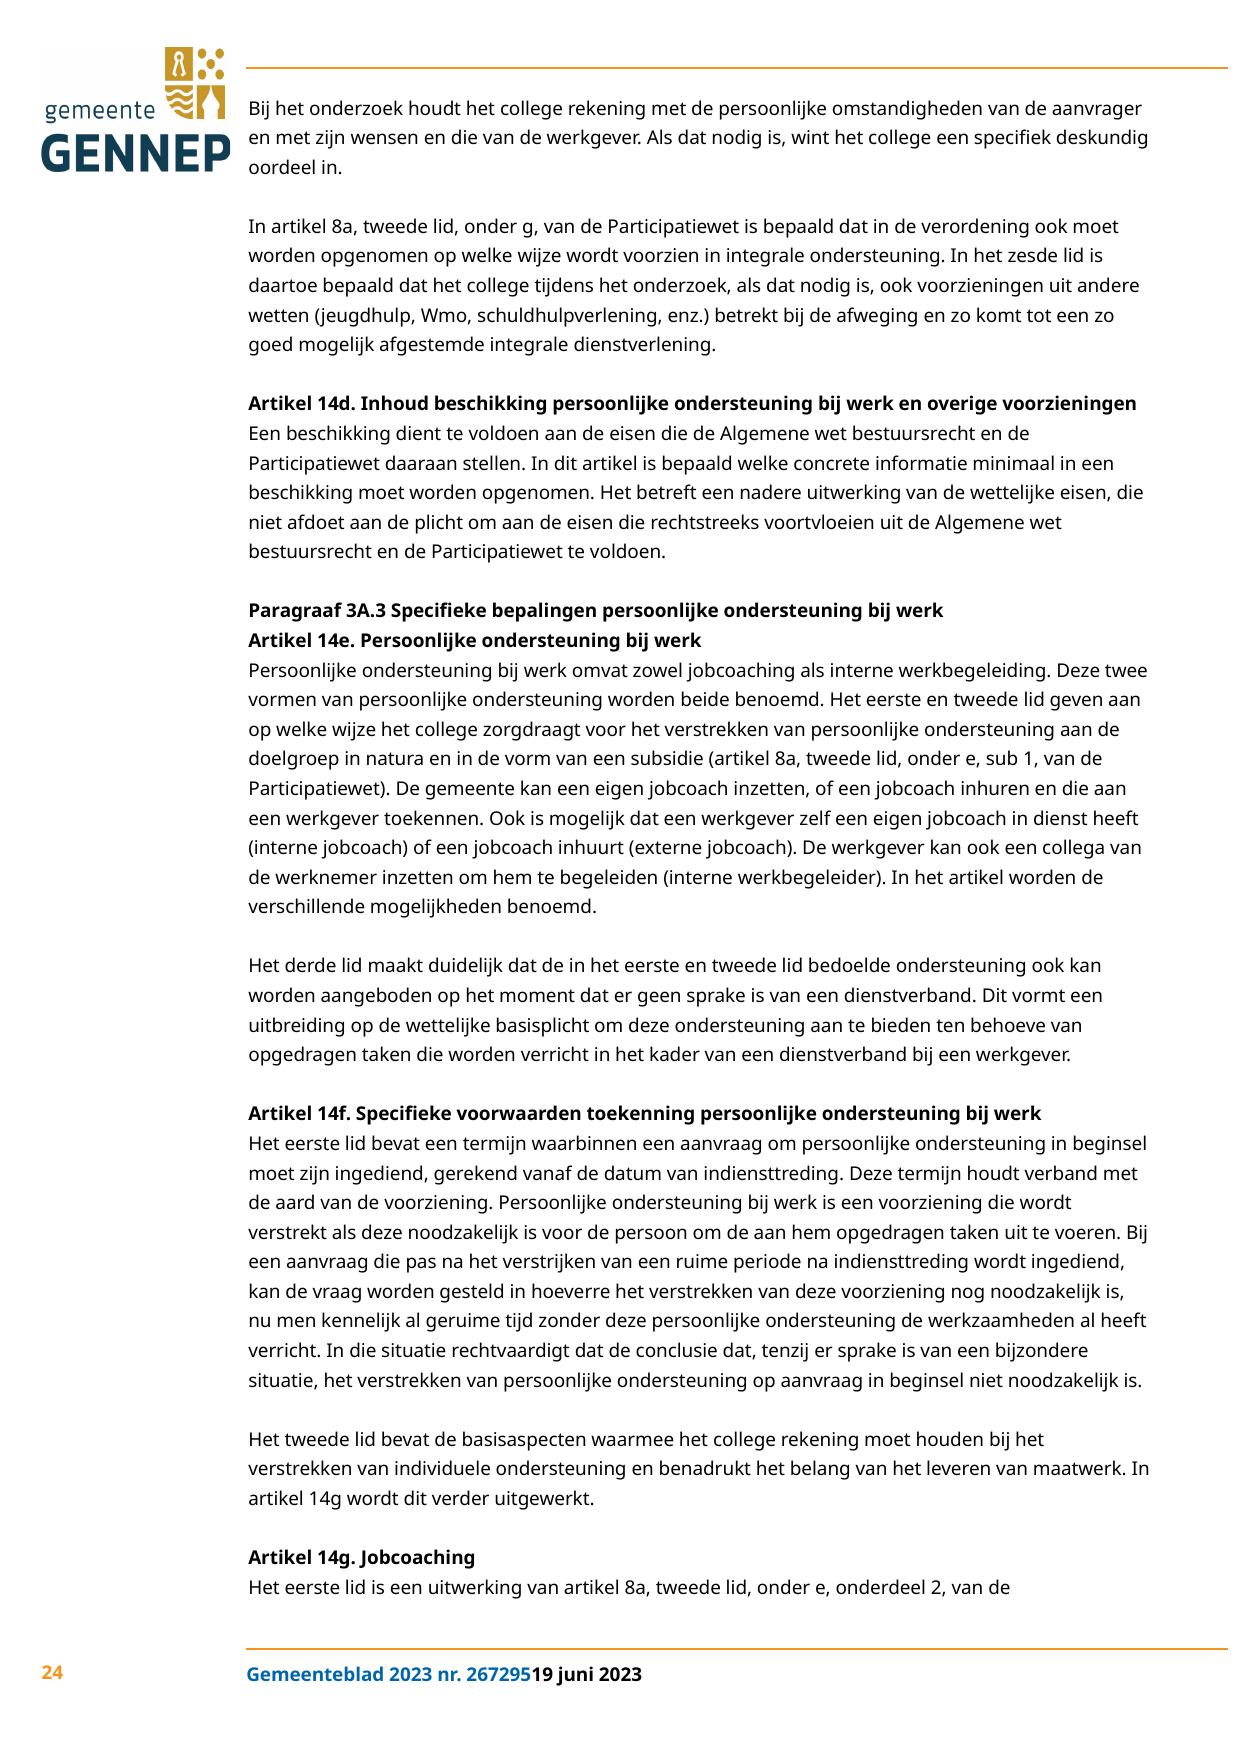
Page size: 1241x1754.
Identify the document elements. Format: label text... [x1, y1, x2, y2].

text Een beschikking dient te voldoen aan de eisen die de Algemene wet bestuursrecht en de Participatiewet daaraan stellen. In dit artikel is bepaald welke concrete informatie minimaal in een beschikking moet worden opgenomen. Het betreft een nadere uitwerking van de wettelijke eisen, die niet afdoet aan de plicht om aan de eisen die rechtstreeks voortvloeien uit de Algemene wet bestuursrecht en de Participatiewet te voldoen. [248, 420, 1152, 564]
text Het tweede lid bevat de basisaspecten waarmee het college rekening moet houden bij het verstrekken van individuele ondersteuning en benadrukt het belang van het leveren van maatwerk. In artikel 14g wordt dit verder uitgewerkt. [248, 1426, 1152, 1511]
picture [41, 47, 231, 172]
text Artikel 14d. Inhoud beschikking persoonlijke ondersteuning bij werk en overige voorzieningen [248, 391, 1152, 416]
text Artikel 14g. Jobcoaching [248, 1544, 1152, 1570]
text In artikel 8a, tweede lid, onder g, van de Participatiewet is bepaald dat in de verordening ook moet worden opgenomen op welke wijze wordt voorzien in integrale ondersteuning. In het zesde lid is daartoe bepaald dat het college tijdens het onderzoek, als dat nodig is, ook voorzieningen uit andere wetten (jeugdhulp, Wmo, schuldhulpverlening, enz.) betrekt bij de afweging en zo komt tot een zo goed mogelijk afgestemde integrale dienstverlening. [248, 213, 1152, 357]
text Het eerste lid bevat een termijn waarbinnen een aanvraag om persoonlijke ondersteuning in beginsel moet zijn ingediend, gerekend vanaf de datum van indiensttreding. Deze termijn houdt verband met de aard van de voorziening. Persoonlijke ondersteuning bij werk is een voorziening die wordt verstrekt als deze noodzakelijk is voor de persoon om de aan hem opgedragen taken uit te voeren. Bij een aanvraag die pas na het verstrijken van een ruime periode na indiensttreding wordt ingediend, kan de vraag worden gesteld in hoeverre het verstrekken van deze voorziening nog noodzakelijk is, nu men kennelijk al geruime tijd zonder deze persoonlijke ondersteuning de werkzaamheden al heeft verricht. In die situatie rechtvaardigt dat de conclusie dat, tenzij er sprake is van een bijzondere situatie, het verstrekken van persoonlijke ondersteuning op aanvraag in beginsel niet noodzakelijk is. [248, 1130, 1152, 1393]
text Bij het onderzoek houdt het college rekening met de persoonlijke omstandigheden van de aanvrager en met zijn wensen en die van de werkgever. Als dat nodig is, wint het college een specifiek deskundig oordeel in. [248, 95, 1152, 180]
text Artikel 14e. Persoonlijke ondersteuning bij werk [248, 627, 1152, 653]
text Paragraaf 3A.3 Specifieke bepalingen persoonlijke ondersteuning bij werk [248, 598, 1152, 623]
text Het eerste lid is een uitwerking van artikel 8a, tweede lid, onder e, onderdeel 2, van de [248, 1574, 1152, 1600]
text Artikel 14f. Specifieke voorwaarden toekenning persoonlijke ondersteuning bij werk [248, 1101, 1152, 1126]
text Persoonlijke ondersteuning bij werk omvat zowel jobcoaching als interne werkbegeleiding. Deze twee vormen van persoonlijke ondersteuning worden beide benoemd. Het eerste en tweede lid geven aan op welke wijze het college zorgdraagt voor het verstrekken van persoonlijke ondersteuning aan de doelgroep in natura en in de vorm van een subsidie (artikel 8a, tweede lid, onder e, sub 1, van de Participatiewet). De gemeente kan een eigen jobcoach inzetten, of een jobcoach inhuren en die aan een werkgever toekennen. Ook is mogelijk dat een werkgever zelf een eigen jobcoach in dienst heeft (interne jobcoach) of een jobcoach inhuurt (externe jobcoach). De werkgever kan ook een collega van de werknemer inzetten om hem te begeleiden (interne werkbegeleider). In het artikel worden de verschillende mogelijkheden benoemd. [248, 657, 1152, 919]
text Het derde lid maakt duidelijk dat de in het eerste en tweede lid bedoelde ondersteuning ook kan worden aangeboden op het moment dat er geen sprake is van een dienstverband. Dit vormt een uitbreiding op de wettelijke basisplicht om deze ondersteuning aan te bieden ten behoeve van opgedragen taken die worden verricht in het kader van een dienstverband bij een werkgever. [248, 953, 1152, 1067]
